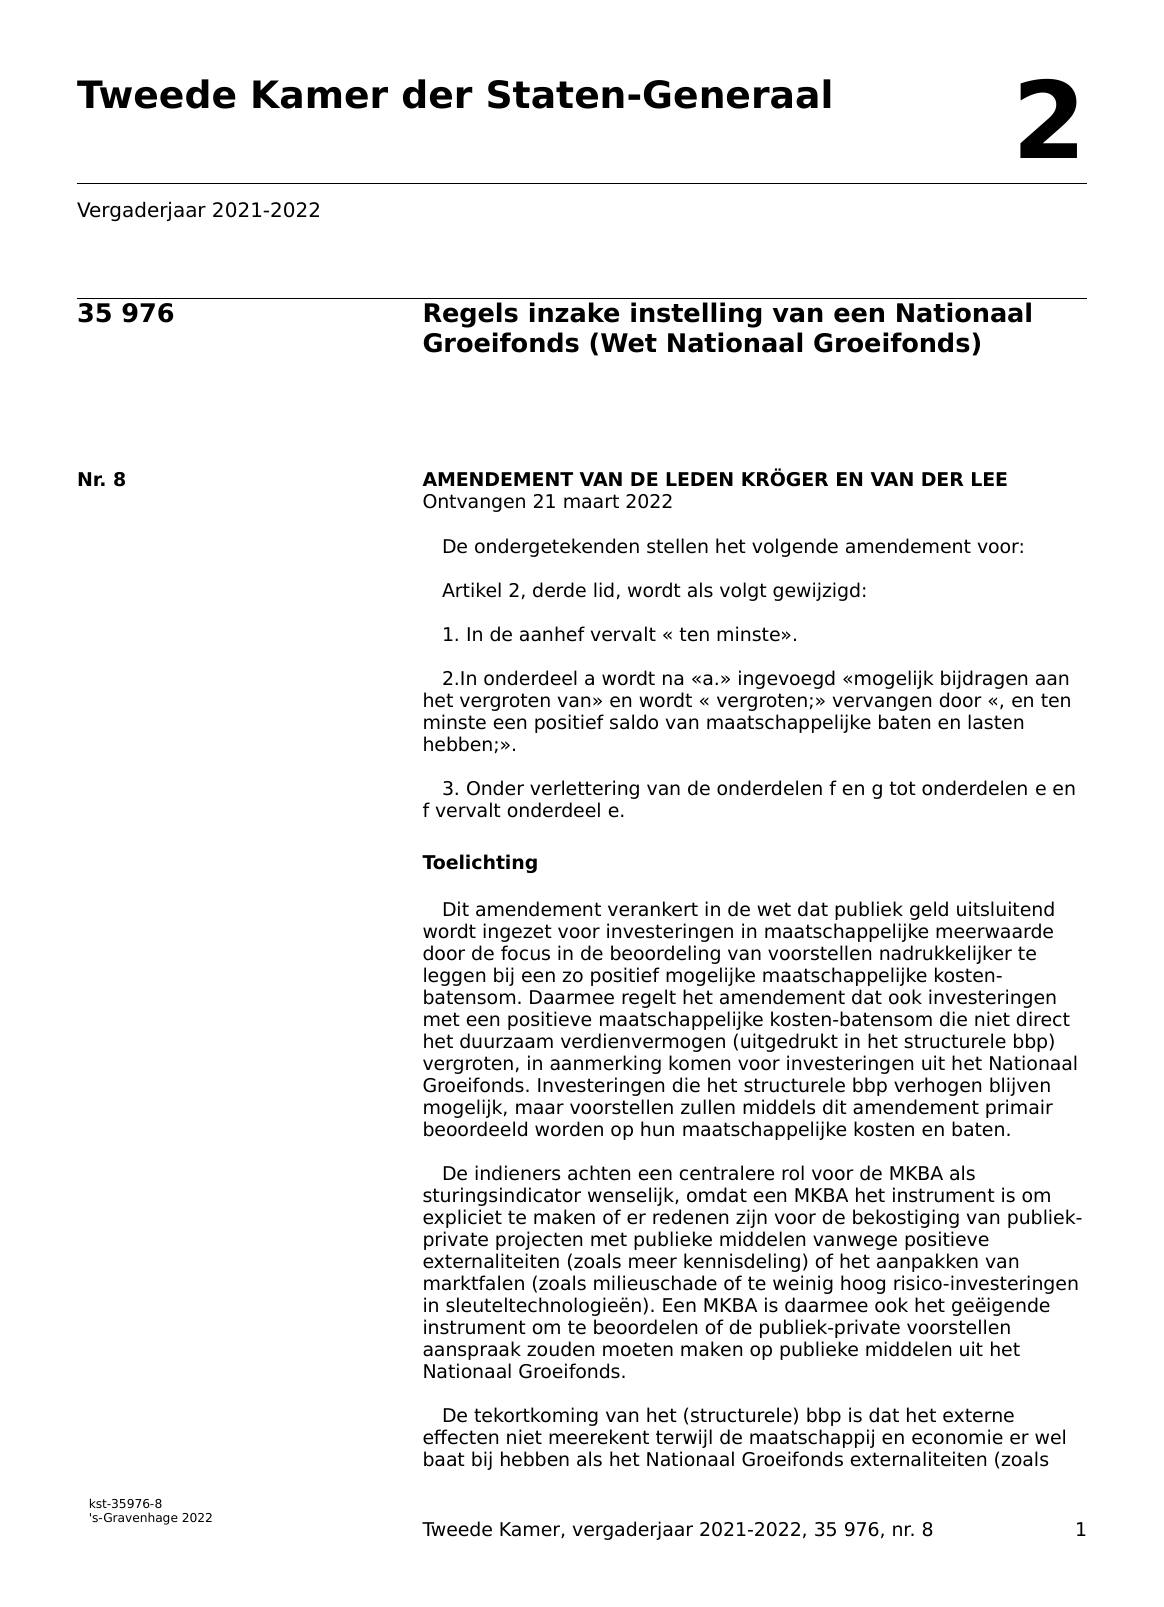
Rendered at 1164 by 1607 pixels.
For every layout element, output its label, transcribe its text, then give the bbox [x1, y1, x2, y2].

table_header Tweede Kamer der Staten-Generaal [77, 59, 886, 183]
text 's-Gravenhage 2022 [88, 1511, 323, 1525]
text kst-35976-8 [88, 1497, 323, 1511]
subtitle 35 976 Regels inzake instelling van een Nationaal Groeifonds (Wet Nationaal Groeifonds) [77, 299, 1087, 358]
subtitle Nr. 8 AMENDEMENT VAN DE LEDEN KRÖGER EN VAN DER LEE [77, 469, 1087, 491]
text Dit amendement verankert in de wet dat publiek geld uitsluitend wordt ingezet voor investeringen in maatschappelijke meerwaarde door de focus in de beoordeling van voorstellen nadrukkelijker te leggen bij een zo positief mogelijke maatschappelijke kosten-batensom. Daarmee regelt het amendement dat ook investeringen met een positieve maatschappelijke kosten-batensom die niet direct het duurzaam verdienvermogen (uitgedrukt in het structurele bbp) vergroten, in aanmerking komen voor investeringen uit het Nationaal Groeifonds. Investeringen die het structurele bbp verhogen blijven mogelijk, maar voorstellen zullen middels dit amendement primair beoordeeld worden op hun maatschappelijke kosten en baten. [422, 899, 1087, 1141]
text Ontvangen 21 maart 2022 [422, 491, 1087, 513]
text De indieners achten een centralere rol voor de MKBA als sturingsindicator wenselijk, omdat een MKBA het instrument is om expliciet te maken of er redenen zijn voor de bekostiging van publiek-private projecten met publieke middelen vanwege positieve externaliteiten (zoals meer kennisdeling) of het aanpakken van marktfalen (zoals milieuschade of te weinig hoog risico-investeringen in sleuteltechnologieën). Een MKBA is daarmee ook het geëigende instrument om te beoordelen of de publiek-private voorstellen aanspraak zouden moeten maken op publieke middelen uit het Nationaal Groeifonds. [422, 1163, 1087, 1383]
text 1. In de aanhef vervalt « ten minste». [422, 624, 1087, 646]
table_header 2 [886, 59, 1087, 183]
text De ondergetekenden stellen het volgende amendement voor: [422, 536, 1087, 557]
text 3. Onder verlettering van de onderdelen f en g tot onderdelen e en f vervalt onderdeel e. [422, 778, 1087, 822]
text Artikel 2, derde lid, wordt als volgt gewijzigd: [422, 580, 1087, 602]
text De tekortkoming van het (structurele) bbp is dat het externe effecten niet meerekent terwijl de maatschappij en economie er wel baat bij hebben als het Nationaal Groeifonds externaliteiten (zoals [422, 1405, 1087, 1471]
subtitle Toelichting [422, 852, 1087, 874]
table_cell Vergaderjaar 2021-2022 [77, 184, 1087, 298]
text 2.In onderdeel a wordt na «a.» ingevoegd «mogelijk bijdragen aan het vergroten van» en wordt « vergroten;» vervangen door «, en ten minste een positief saldo van maatschappelijke baten en lasten hebben;». [422, 668, 1087, 756]
